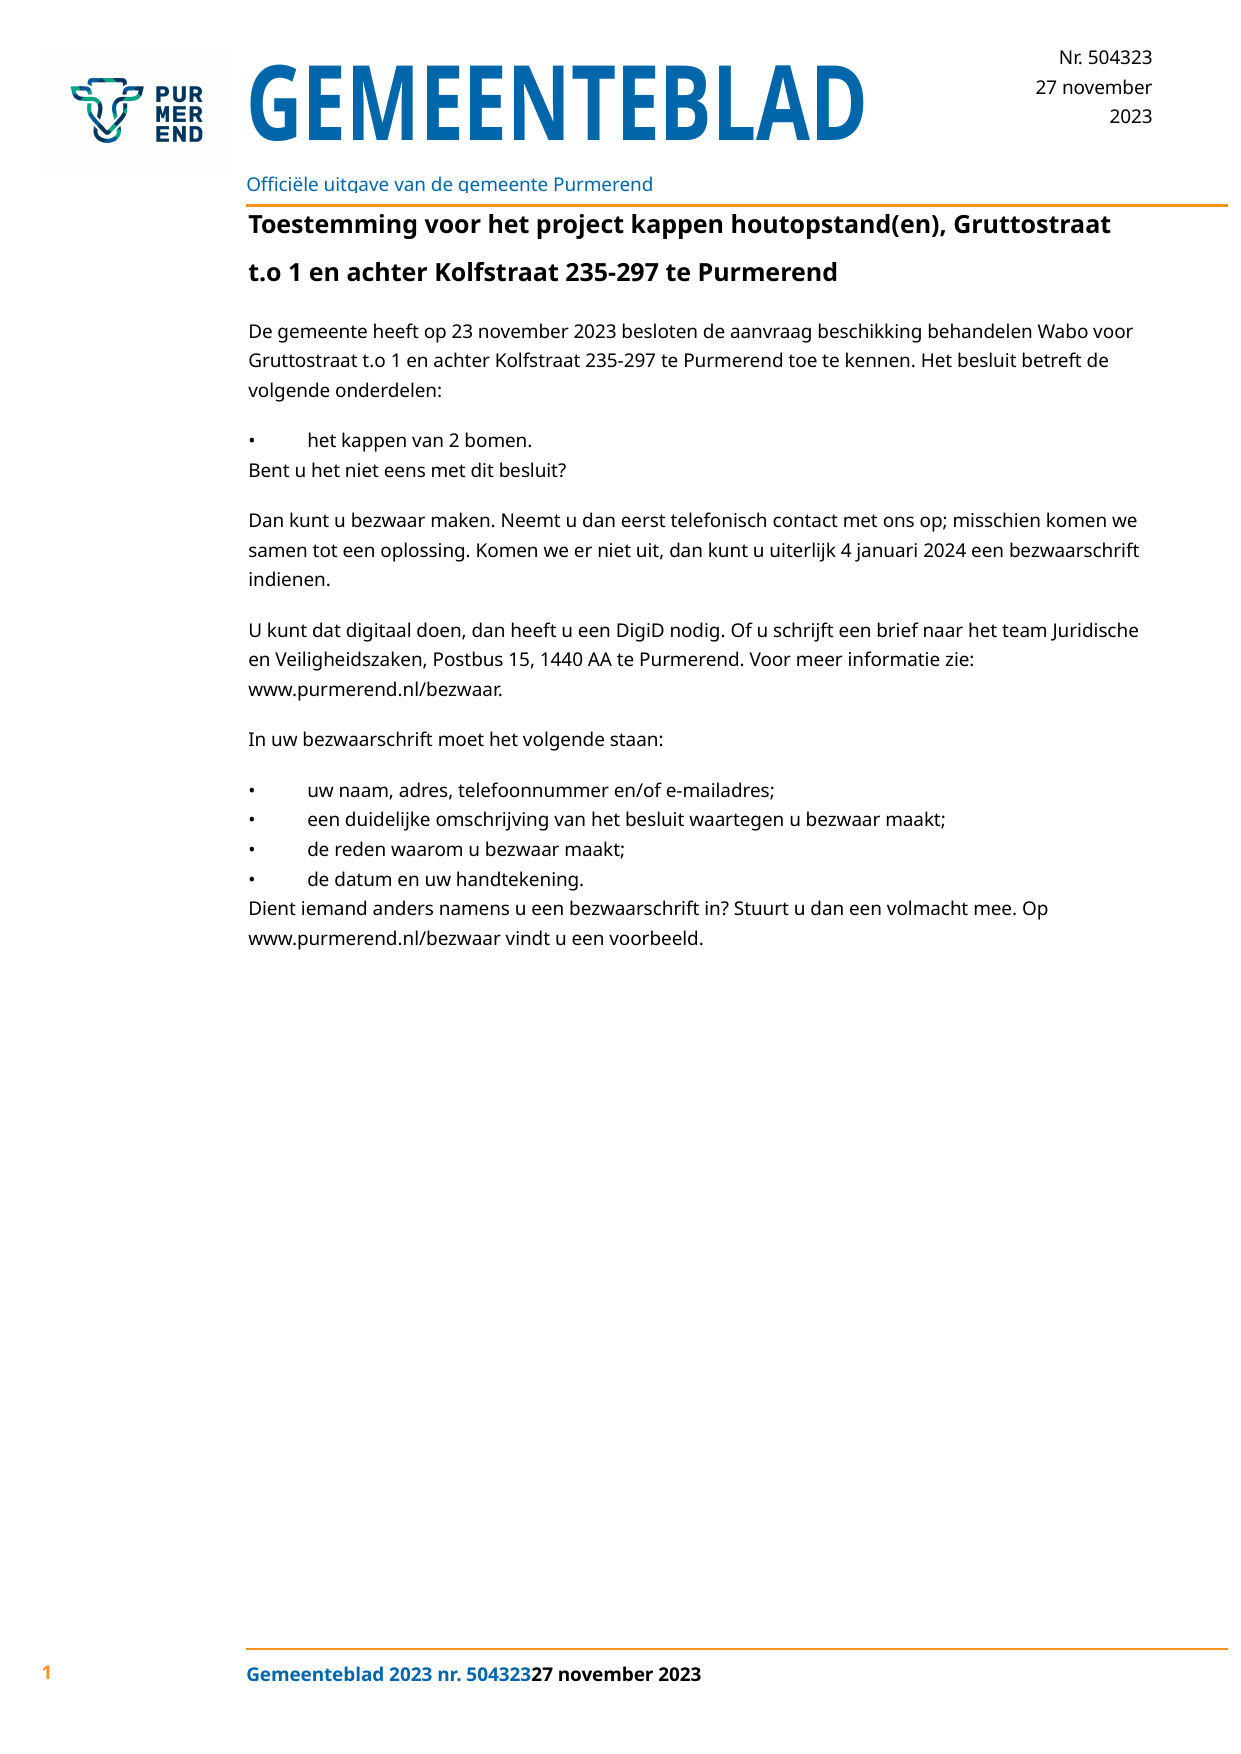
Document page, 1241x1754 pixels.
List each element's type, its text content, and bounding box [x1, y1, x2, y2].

text U kunt dat digitaal doen, dan heeft u een DigiD nodig. Of u schrijft een brief naar het team Juridische en Veiligheidszaken, Postbus 15, 1440 AA te Purmerend. Voor meer informatie zie: www.purmerend.nl/bezwaar. [248, 617, 1152, 702]
list uw naam, adres, telefoonnummer en/of e-mailadres; [248, 777, 1152, 803]
text Bent u het niet eens met dit besluit? [248, 457, 1152, 483]
text De gemeente heeft op 23 november 2023 besloten de aanvraag beschikking behandelen Wabo voor Gruttostraat t.o 1 en achter Kolfstraat 235-297 te Purmerend toe te kennen. Het besluit betreft de volgende onderdelen: [248, 318, 1152, 403]
list de datum en uw handtekening. [248, 866, 1152, 892]
list het kappen van 2 bomen. [248, 427, 1152, 453]
text Dient iemand anders namens u een bezwaarschrift in? Stuurt u dan een volmacht mee. Op www.purmerend.nl/bezwaar vindt u een voorbeeld. [248, 895, 1152, 951]
text Dan kunt u bezwaar maken. Neemt u dan eerst telefonisch contact met ons op; misschien komen we samen tot een oplossing. Komen we er niet uit, dan kunt u uiterlijk 4 januari 2024 een bezwaarschrift indienen. [248, 507, 1152, 592]
text Toestemming voor het project kappen houtopstand(en), Gruttostraat t.o 1 en achter Kolfstraat 235-297 te Purmerend [248, 207, 1152, 288]
list een duidelijke omschrijving van het besluit waartegen u bezwaar maakt; [248, 807, 1152, 832]
list de reden waarom u bezwaar maakt; [248, 836, 1152, 862]
text In uw bezwaarschrift moet het volgende staan: [248, 727, 1152, 752]
picture [41, 47, 231, 172]
